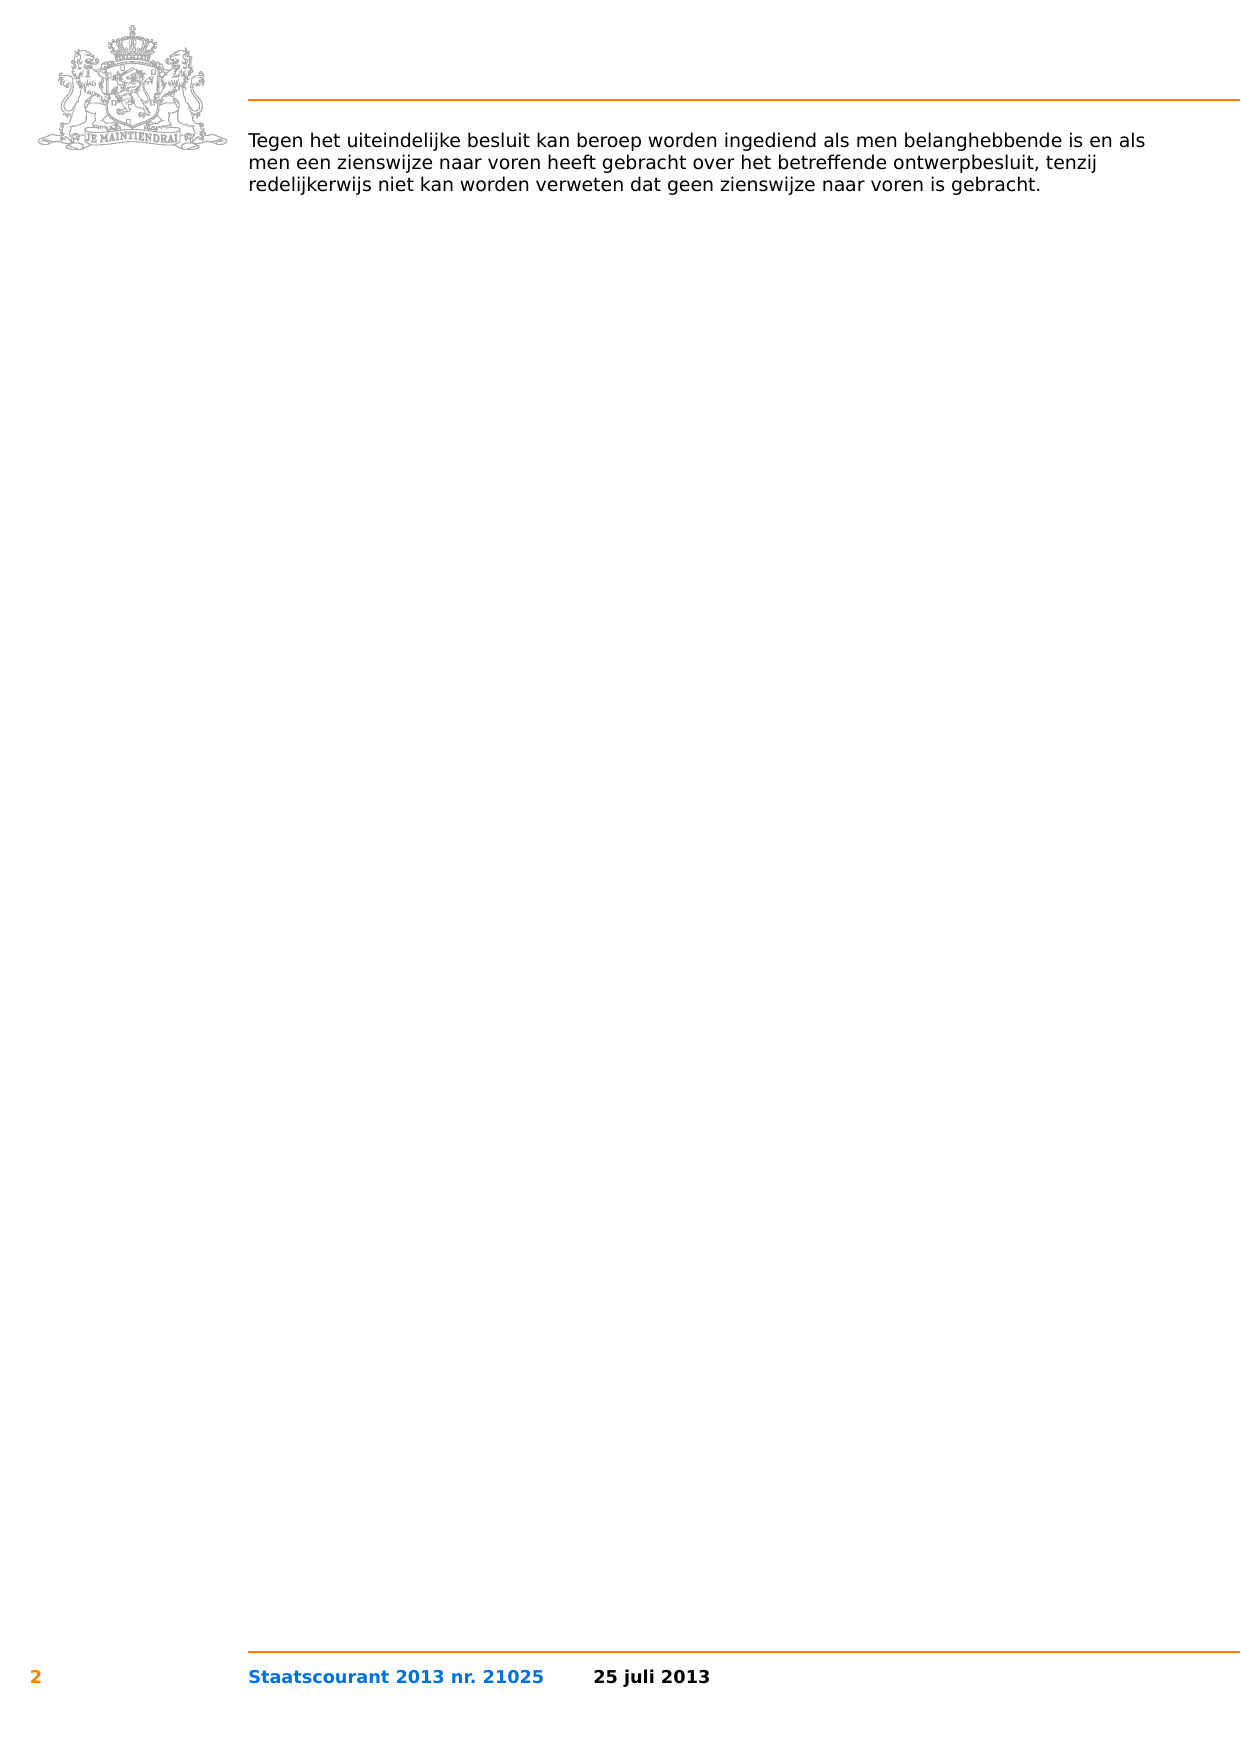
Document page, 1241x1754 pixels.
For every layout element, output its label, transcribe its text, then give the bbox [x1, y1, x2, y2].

text Tegen het uiteindelijke besluit kan beroep worden ingediend als men belanghebbende is en als men een zienswijze naar voren heeft gebracht over het betreffende ontwerpbesluit, tenzij redelijkerwijs niet kan worden verweten dat geen zienswijze naar voren is gebracht. [248, 130, 1163, 196]
picture [38, 25, 227, 150]
